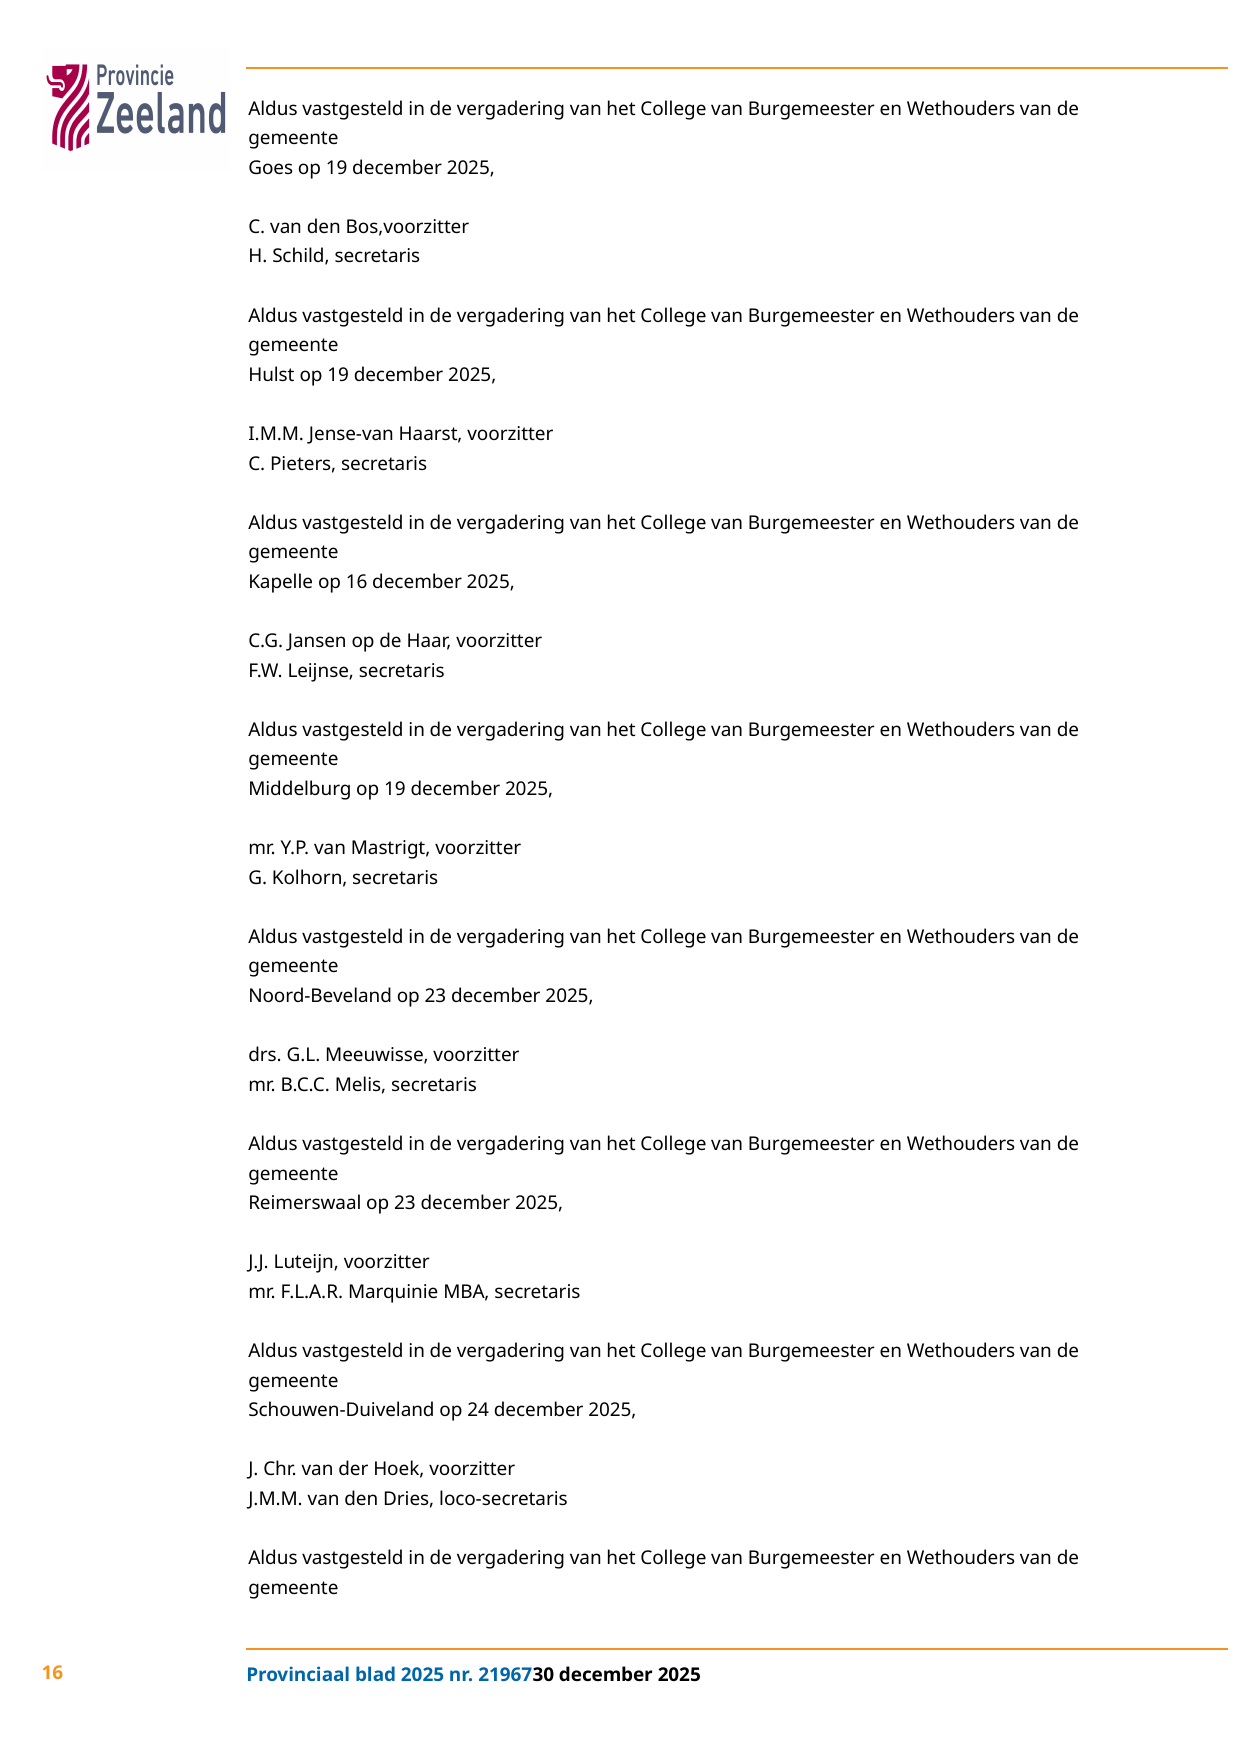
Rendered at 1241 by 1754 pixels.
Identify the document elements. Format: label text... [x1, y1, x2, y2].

text Aldus vastgesteld in de vergadering van het College van Burgemeester en Wethouders van de gemeente [248, 1544, 1152, 1600]
text Goes op 19 december 2025, [248, 154, 1152, 180]
text Aldus vastgesteld in de vergadering van het College van Burgemeester en Wethouders van de gemeente [248, 716, 1152, 771]
text F.W. Leijnse, secretaris [248, 657, 1152, 683]
text Middelburg op 19 december 2025, [248, 775, 1152, 801]
text Aldus vastgesteld in de vergadering van het College van Burgemeester en Wethouders van de gemeente [248, 95, 1152, 150]
text J.J. Luteijn, voorzitter [248, 1248, 1152, 1274]
text Noord-Beveland op 23 december 2025, [248, 982, 1152, 1008]
text J.M.M. van den Dries, loco-secretaris [248, 1485, 1152, 1511]
text mr. B.C.C. Melis, secretaris [248, 1071, 1152, 1097]
text Hulst op 19 december 2025, [248, 361, 1152, 387]
text Aldus vastgesteld in de vergadering van het College van Burgemeester en Wethouders van de gemeente [248, 302, 1152, 357]
text I.M.M. Jense-van Haarst, voorzitter [248, 420, 1152, 446]
text Reimerswaal op 23 december 2025, [248, 1189, 1152, 1215]
text Aldus vastgesteld in de vergadering van het College van Burgemeester en Wethouders van de gemeente [248, 923, 1152, 978]
text H. Schild, secretaris [248, 243, 1152, 268]
text C.G. Jansen op de Haar, voorzitter [248, 627, 1152, 653]
text mr. Y.P. van Mastrigt, voorzitter [248, 834, 1152, 860]
text G. Kolhorn, secretaris [248, 864, 1152, 890]
text Aldus vastgesteld in de vergadering van het College van Burgemeester en Wethouders van de gemeente [248, 509, 1152, 564]
text Kapelle op 16 december 2025, [248, 568, 1152, 594]
text mr. F.L.A.R. Marquinie MBA, secretaris [248, 1278, 1152, 1304]
text Aldus vastgesteld in de vergadering van het College van Burgemeester en Wethouders van de gemeente [248, 1337, 1152, 1393]
text C. Pieters, secretaris [248, 450, 1152, 476]
text drs. G.L. Meeuwisse, voorzitter [248, 1041, 1152, 1067]
text J. Chr. van der Hoek, voorzitter [248, 1456, 1152, 1481]
picture [41, 47, 231, 172]
text C. van den Bos,voorzitter [248, 213, 1152, 239]
text Aldus vastgesteld in de vergadering van het College van Burgemeester en Wethouders van de gemeente [248, 1130, 1152, 1186]
text Schouwen-Duiveland op 24 december 2025, [248, 1396, 1152, 1422]
